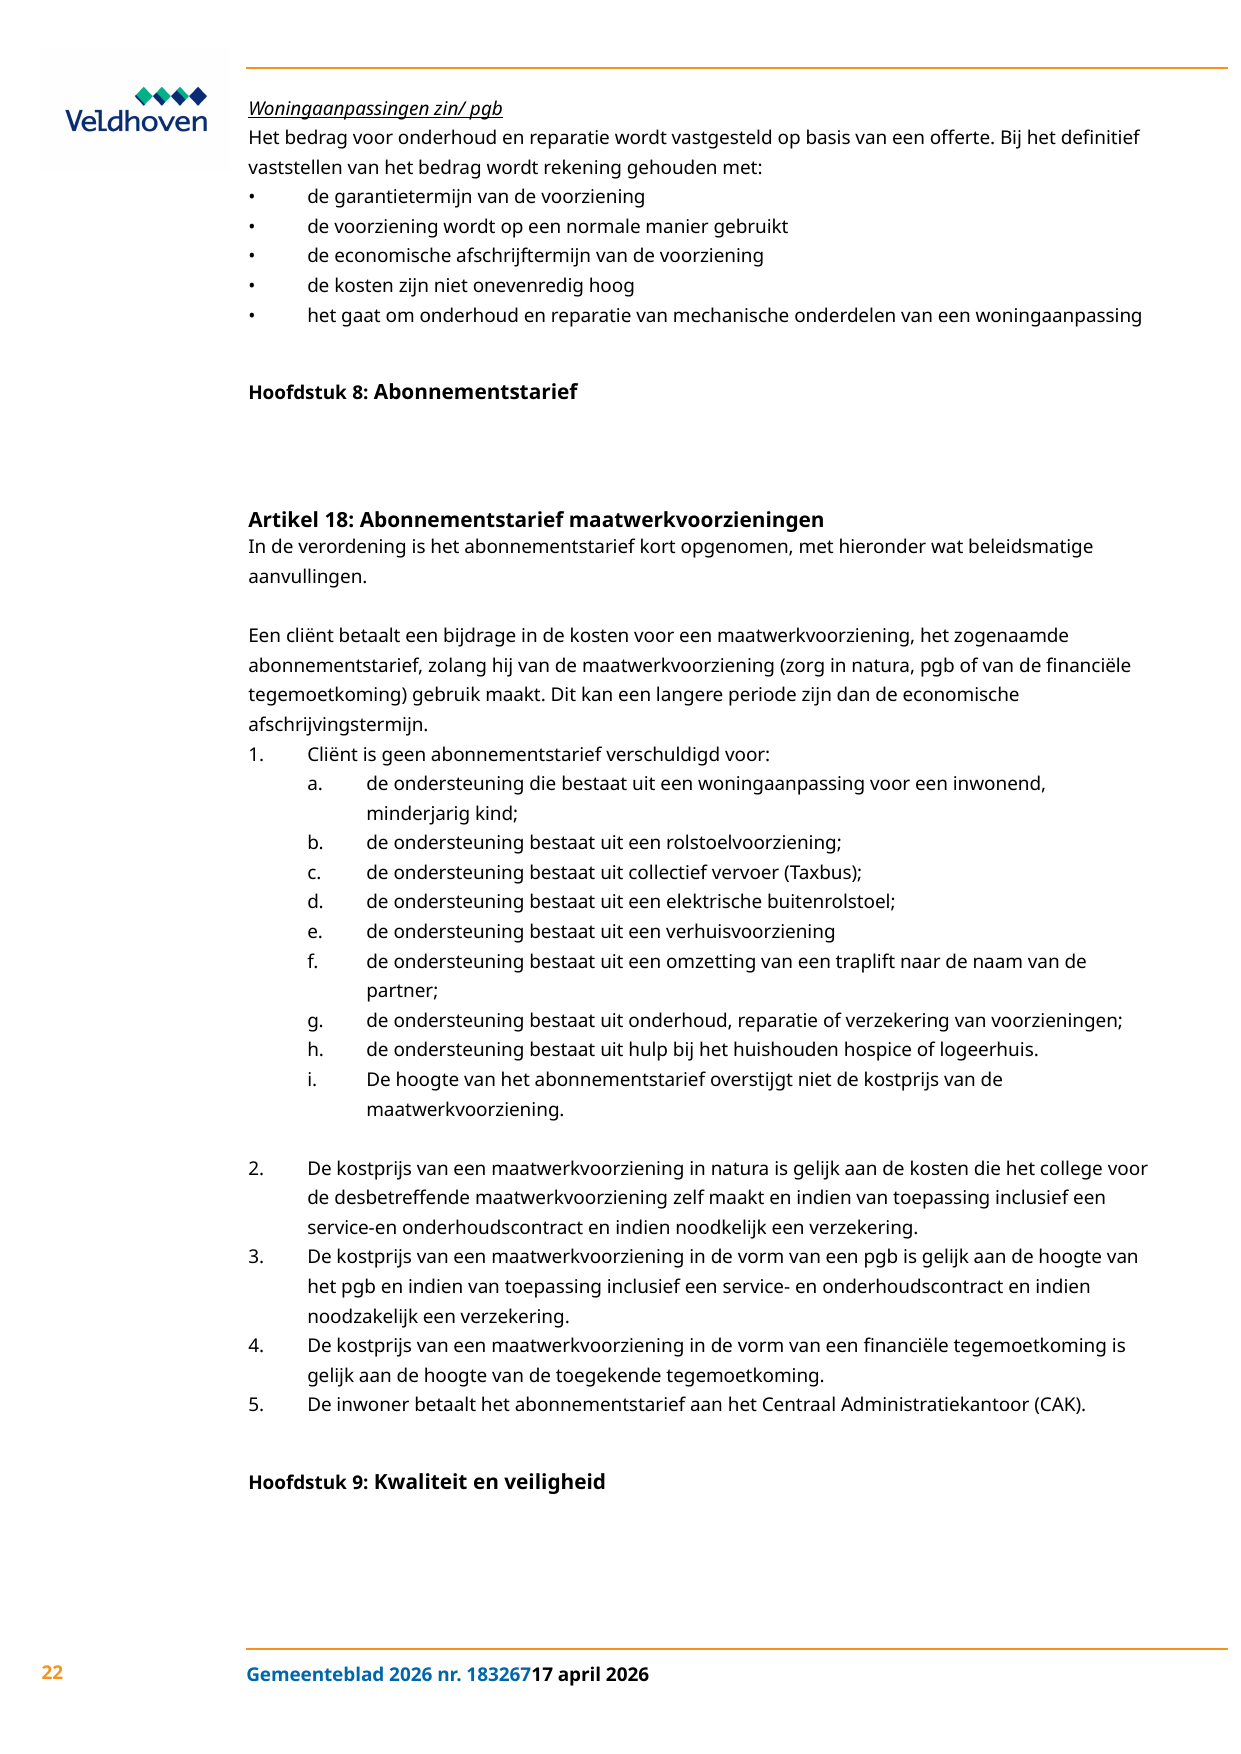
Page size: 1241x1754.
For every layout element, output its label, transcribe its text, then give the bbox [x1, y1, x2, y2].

text Hoofdstuk 8: Abonnementstarief [248, 377, 1152, 406]
text Woningaanpassingen zin/ pgb [248, 95, 1152, 121]
list de ondersteuning bestaat uit collectief vervoer (Taxbus); [307, 859, 1152, 885]
list De inwoner betaalt het abonnementstarief aan het Centraal Administratiekantoor (CAK). [248, 1392, 1152, 1417]
list de kosten zijn niet onevenredig hoog [248, 272, 1152, 298]
text Hoofdstuk 9: Kwaliteit en veiligheid [248, 1467, 1152, 1495]
list De kostprijs van een maatwerkvoorziening in de vorm van een financiële tegemoetkoming is gelijk aan de hoogte van de toegekende tegemoetkoming. [248, 1332, 1152, 1388]
list het gaat om onderhoud en reparatie van mechanische onderdelen van een woningaanpassing [248, 302, 1152, 328]
list De kostprijs van een maatwerkvoorziening in de vorm van een pgb is gelijk aan de hoogte van het pgb en indien van toepassing inclusief een service- en onderhoudscontract en indien noodzakelijk een verzekering. [248, 1244, 1152, 1328]
list de ondersteuning bestaat uit een verhuisvoorziening [307, 918, 1152, 944]
text Artikel 18: Abonnementstarief maatwerkvoorzieningen [248, 505, 1152, 534]
list de ondersteuning bestaat uit een elektrische buitenrolstoel; [307, 889, 1152, 914]
list de economische afschrijftermijn van de voorziening [248, 243, 1152, 268]
list de ondersteuning bestaat uit een omzetting van een traplift naar de naam van de partner; [307, 948, 1152, 1003]
text Een cliënt betaalt een bijdrage in de kosten voor een maatwerkvoorziening, het zogenaamde abonnementstarief, zolang hij van de maatwerkvoorziening (zorg in natura, pgb of van de financiële tegemoetkoming) gebruik maakt. Dit kan een langere periode zijn dan de economische afschrijvingstermijn. [248, 622, 1152, 737]
list de garantietermijn van de voorziening [248, 183, 1152, 209]
picture [41, 47, 231, 172]
text In de verordening is het abonnementstarief kort opgenomen, met hieronder wat beleidsmatige aanvullingen. [248, 534, 1152, 589]
list de voorziening wordt op een normale manier gebruikt [248, 213, 1152, 239]
list de ondersteuning bestaat uit onderhoud, reparatie of verzekering van voorzieningen; [307, 1007, 1152, 1033]
list de ondersteuning bestaat uit een rolstoelvoorziening; [307, 829, 1152, 855]
list de ondersteuning bestaat uit hulp bij het huishouden hospice of logeerhuis. [307, 1037, 1152, 1062]
list de ondersteuning die bestaat uit een woningaanpassing voor een inwonend, minderjarig kind; [307, 770, 1152, 826]
list Cliënt is geen abonnementstarief verschuldigd voor: [248, 741, 1152, 766]
list De hoogte van het abonnementstarief overstijgt niet de kostprijs van de maatwerkvoorziening. [307, 1066, 1152, 1121]
list De kostprijs van een maatwerkvoorziening in natura is gelijk aan de kosten die het college voor de desbetreffende maatwerkvoorziening zelf maakt en indien van toepassing inclusief een service-en onderhoudscontract en indien noodkelijk een verzekering. [248, 1155, 1152, 1240]
text Het bedrag voor onderhoud en reparatie wordt vastgesteld op basis van een offerte. Bij het definitief vaststellen van het bedrag wordt rekening gehouden met: [248, 124, 1152, 180]
